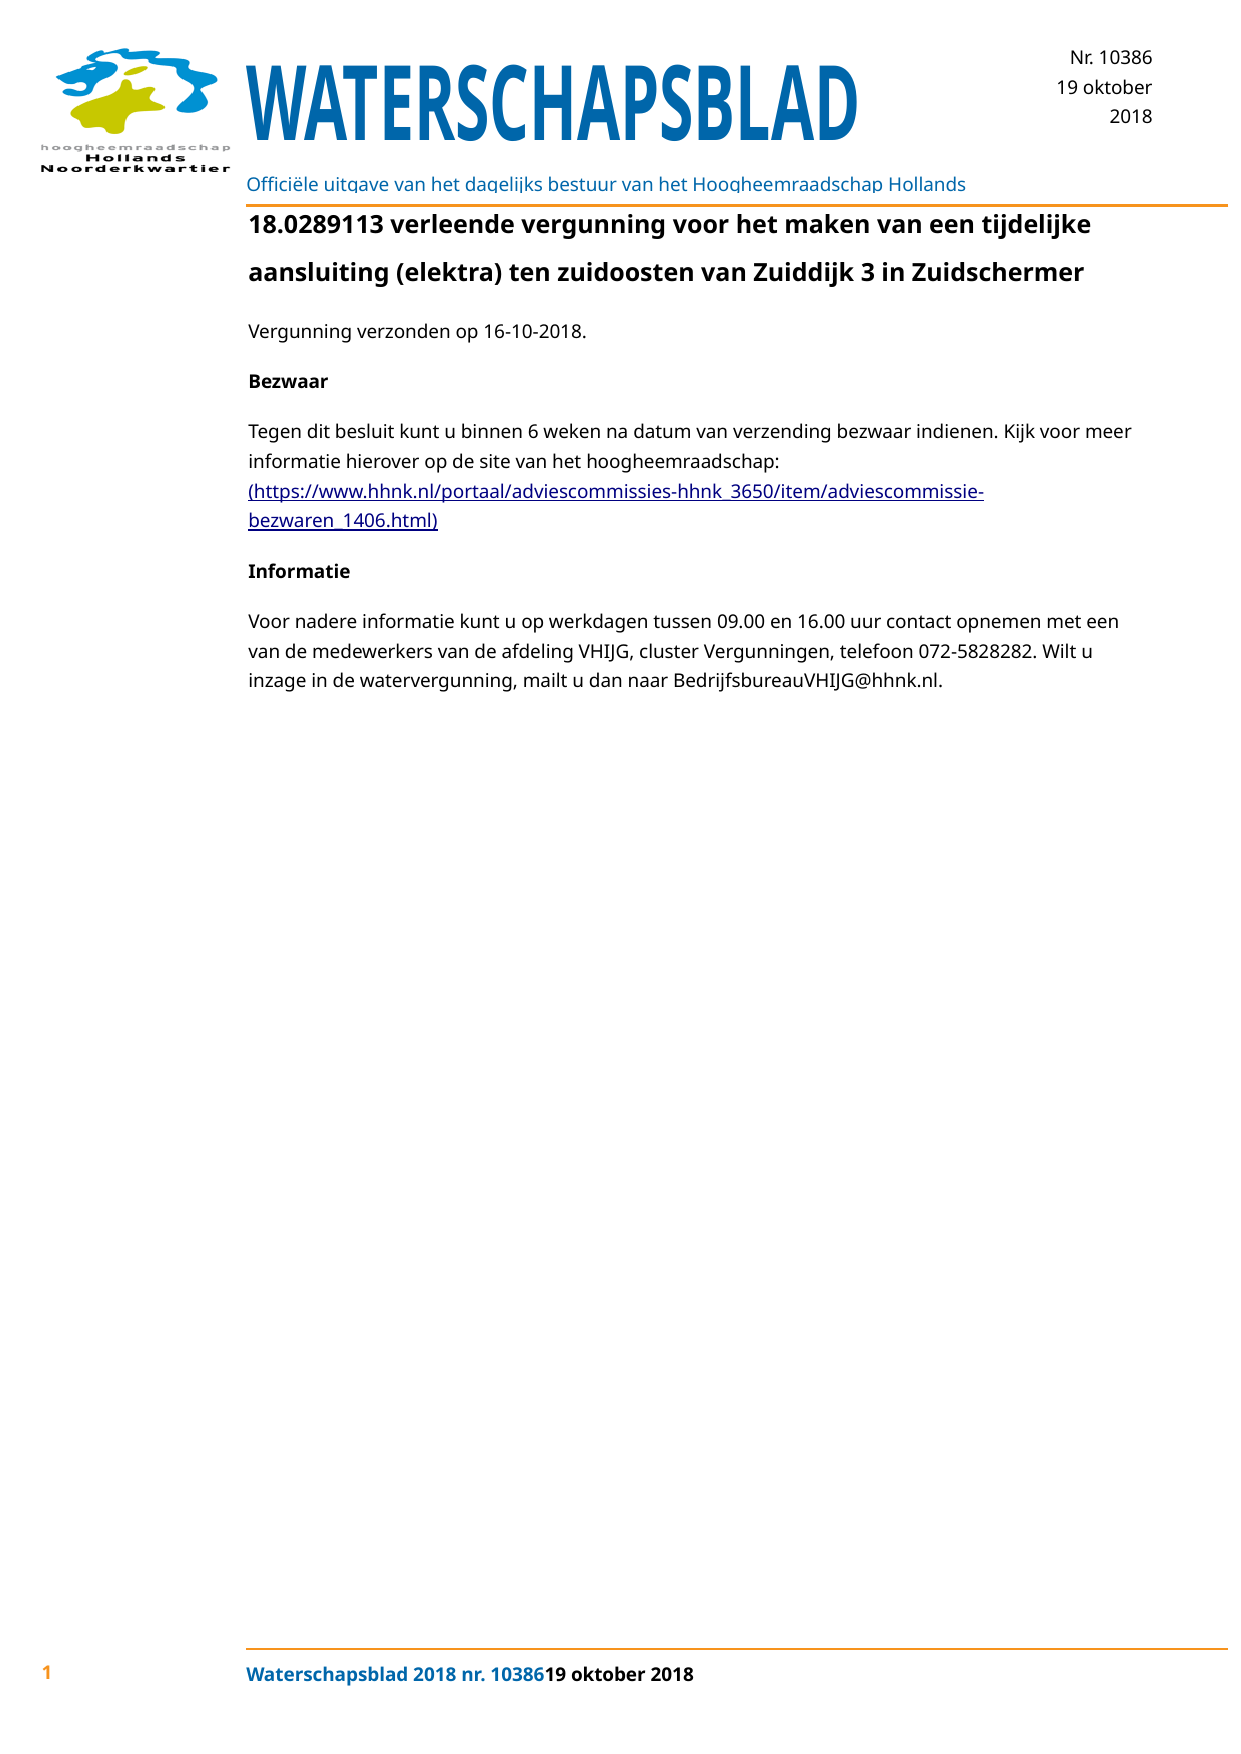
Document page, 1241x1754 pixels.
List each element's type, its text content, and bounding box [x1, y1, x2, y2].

text 18.0289113 verleende vergunning voor het maken van een tijdelijke aansluiting (elektra) ten zuidoosten van Zuiddijk 3 in Zuidschermer [248, 207, 1152, 288]
text Vergunning verzonden op 16-10-2018. [248, 318, 1152, 344]
text Tegen dit besluit kunt u binnen 6 weken na datum van verzending bezwaar indienen. Kijk voor meer informatie hierover op de site van het hoogheemraadschap: (https://www.hhnk.nl/portaal/adviescommissies-hhnk_3650/item/adviescommissie-bezwaren_1406.html) [248, 419, 1152, 533]
text Voor nadere informatie kunt u op werkdagen tussen 09.00 en 16.00 uur contact opnemen met een van de medewerkers van de afdeling VHIJG, cluster Vergunningen, telefoon 072-5828282. Wilt u inzage in de watervergunning, mailt u dan naar BedrijfsbureauVHIJG@hhnk.nl. [248, 608, 1152, 693]
picture [41, 47, 231, 172]
text Bezwaar [248, 368, 1152, 394]
text Informatie [248, 558, 1152, 584]
